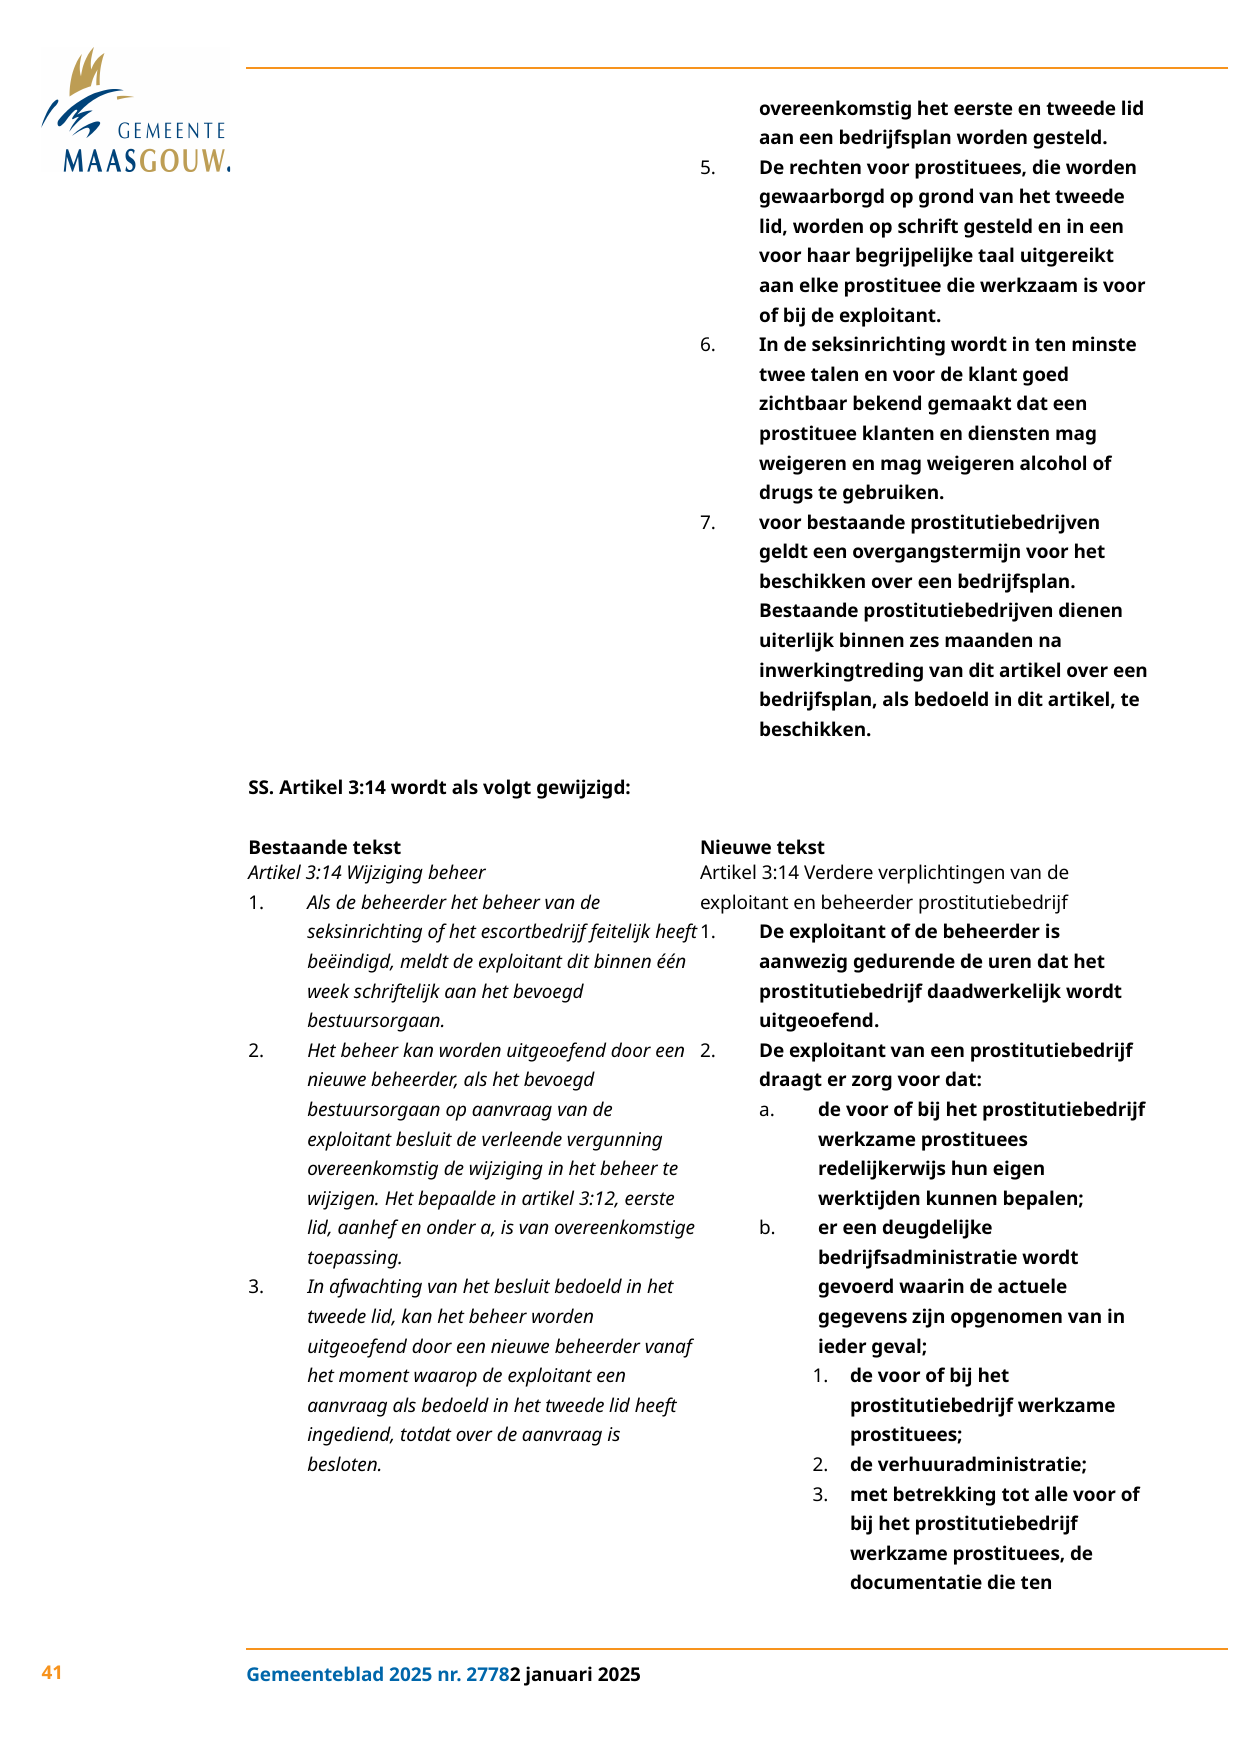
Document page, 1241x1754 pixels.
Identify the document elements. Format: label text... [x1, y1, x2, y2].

table_cell Artikel 3:14 Wijziging beheer Als de beheerder het beheer van de seksinrichting of het escortbedrijf feitelijk heeft beëindigd, meldt de exploitant dit binnen één week schriftelijk aan het bevoegd bestuursorgaan. Het beheer kan worden uitgeoefend door een nieuwe beheerder, als het bevoegd bestuursorgaan op aanvraag van de exploitant besluit de verleende vergunning overeenkomstig de wijziging in het beheer te wijzigen. Het bepaalde in artikel 3:12, eerste lid, aanhef en onder a, is van overeenkomstige toepassing. In afwachting van het besluit bedoeld in het tweede lid, kan het beheer worden uitgeoefend door een nieuwe beheerder vanaf het moment waarop de exploitant een aanvraag als bedoeld in het tweede lid heeft ingediend, totdat over de aanvraag is besloten. [248, 860, 700, 1595]
table_cell [248, 95, 700, 742]
text SS. Artikel 3:14 wordt als volgt gewijzigd: [248, 774, 1152, 800]
picture [41, 47, 231, 172]
table_header Bestaande tekst [248, 834, 700, 859]
table_cell overeenkomstig het eerste en tweede lid aan een bedrijfsplan worden gesteld. De rechten voor prostituees, die worden gewaarborgd op grond van het tweede lid, worden op schrift gesteld en in een voor haar begrijpelijke taal uitgereikt aan elke prostituee die werkzaam is voor of bij de exploitant. In de seksinrichting wordt in ten minste twee talen en voor de klant goed zichtbaar bekend gemaakt dat een prostituee klanten en diensten mag weigeren en mag weigeren alcohol of drugs te gebruiken. voor bestaande prostitutiebedrijven geldt een overgangstermijn voor het beschikken over een bedrijfsplan. Bestaande prostitutiebedrijven dienen uiterlijk binnen zes maanden na inwerkingtreding van dit artikel over een bedrijfsplan, als bedoeld in dit artikel, te beschikken. [700, 95, 1152, 742]
table_header Nieuwe tekst [700, 834, 1152, 859]
table_cell Artikel 3:14 Verdere verplichtingen van de exploitant en beheerder prostitutiebedrijf De exploitant of de beheerder is aanwezig gedurende de uren dat het prostitutiebedrijf daadwerkelijk wordt uitgeoefend. De exploitant van een prostitutiebedrijf draagt er zorg voor dat: de voor of bij het prostitutiebedrijf werkzame prostituees redelijkerwijs hun eigen werktijden kunnen bepalen; er een deugdelijke bedrijfsadministratie wordt gevoerd waarin de actuele gegevens zijn opgenomen van in ieder geval; de voor of bij het prostitutiebedrijf werkzame prostituees; de verhuuradministratie; met betrekking tot alle voor of bij het prostitutiebedrijf werkzame prostituees, de documentatie die ten [700, 860, 1152, 1595]
